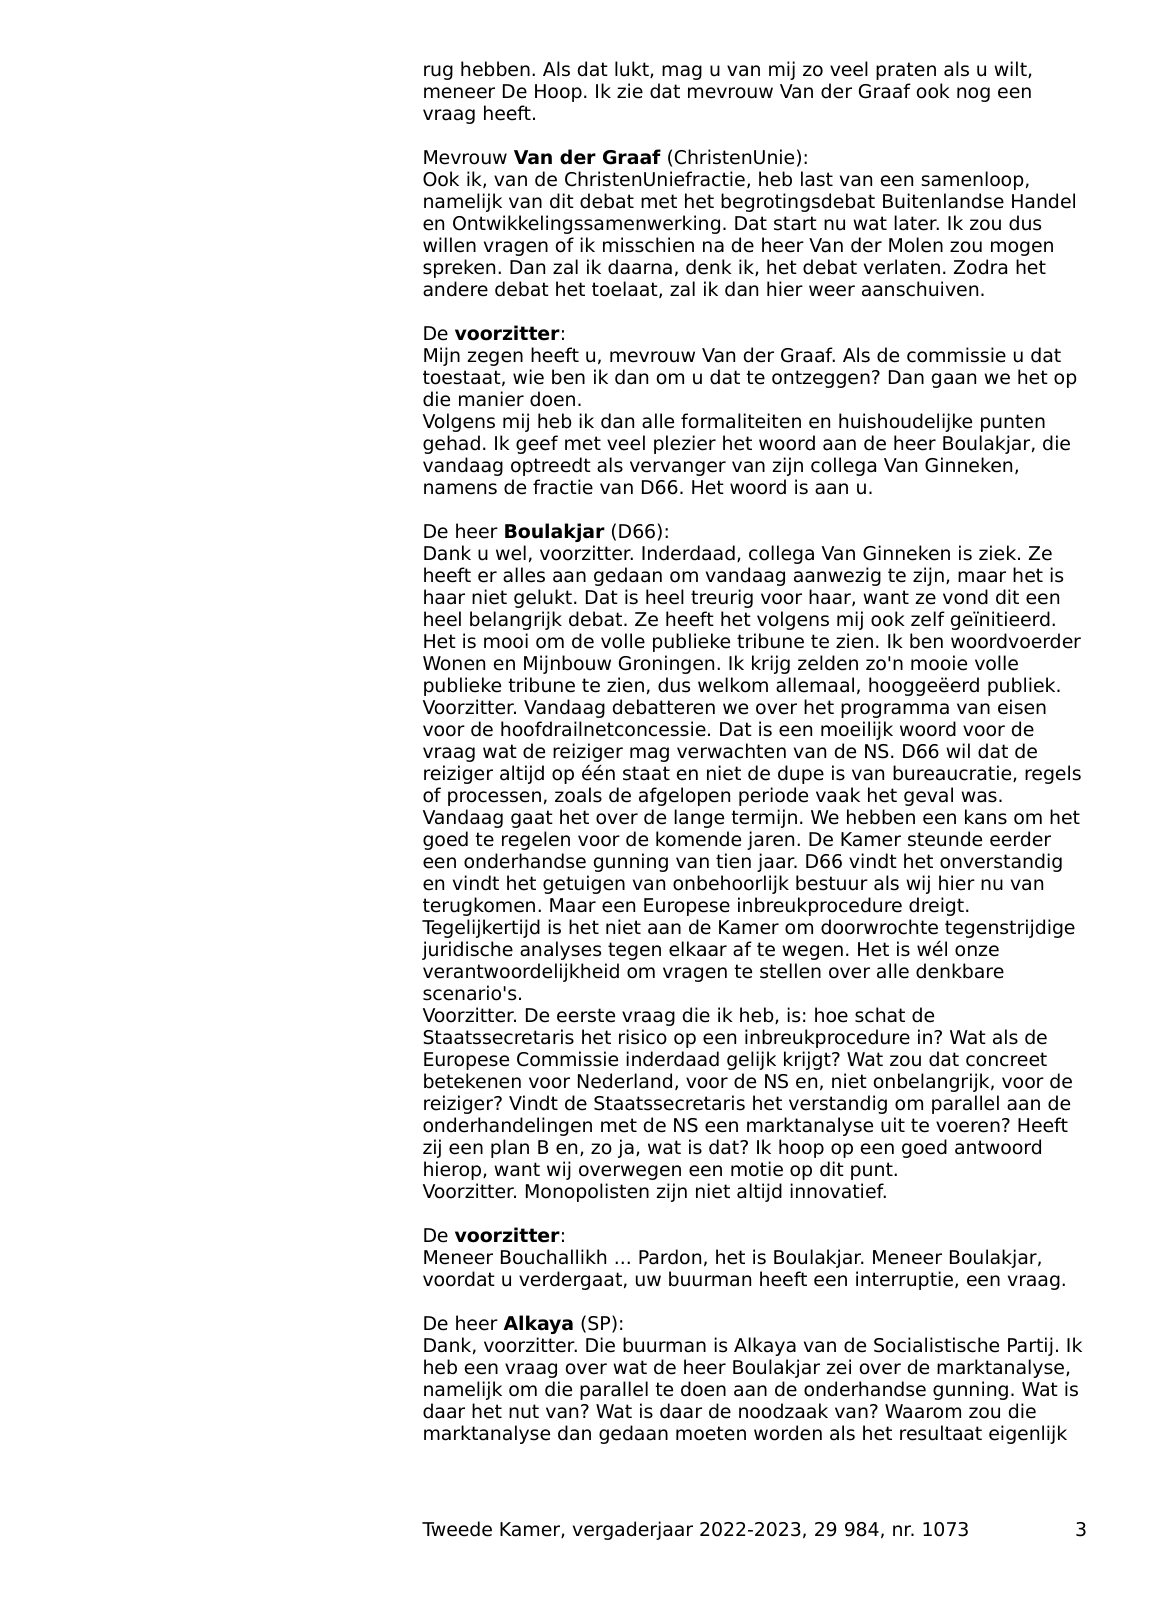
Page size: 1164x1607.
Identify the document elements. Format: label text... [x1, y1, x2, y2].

text Ook ik, van de ChristenUniefractie, heb last van een samenloop, namelijk van dit debat met het begrotingsdebat Buitenlandse Handel en Ontwikkelingssamenwerking. Dat start nu wat later. Ik zou dus willen vragen of ik misschien na de heer Van der Molen zou mogen spreken. Dan zal ik daarna, denk ik, het debat verlaten. Zodra het andere debat het toelaat, zal ik dan hier weer aanschuiven. [422, 169, 1087, 301]
text Dank, voorzitter. Die buurman is Alkaya van de Socialistische Partij. Ik heb een vraag over wat de heer Boulakjar zei over de marktanalyse, namelijk om die parallel te doen aan de onderhandse gunning. Wat is daar het nut van? Wat is daar de noodzaak van? Waarom zou die marktanalyse dan gedaan moeten worden als het resultaat eigenlijk [422, 1335, 1087, 1445]
text De heer Boulakjar (D66): [422, 521, 1087, 543]
text Mijn zegen heeft u, mevrouw Van der Graaf. Als de commissie u dat toestaat, wie ben ik dan om u dat te ontzeggen? Dan gaan we het op die manier doen. [422, 345, 1087, 411]
text De voorzitter: [422, 323, 1087, 345]
text Voorzitter. De eerste vraag die ik heb, is: hoe schat de Staatssecretaris het risico op een inbreukprocedure in? Wat als de Europese Commissie inderdaad gelijk krijgt? Wat zou dat concreet betekenen voor Nederland, voor de NS en, niet onbelangrijk, voor de reiziger? Vindt de Staatssecretaris het verstandig om parallel aan de onderhandelingen met de NS een marktanalyse uit te voeren? Heeft zij een plan B en, zo ja, wat is dat? Ik hoop op een goed antwoord hierop, want wij overwegen een motie op dit punt. [422, 1005, 1087, 1181]
text Voorzitter. Monopolisten zijn niet altijd innovatief. [422, 1181, 1087, 1203]
text Dank u wel, voorzitter. Inderdaad, collega Van Ginneken is ziek. Ze heeft er alles aan gedaan om vandaag aanwezig te zijn, maar het is haar niet gelukt. Dat is heel treurig voor haar, want ze vond dit een heel belangrijk debat. Ze heeft het volgens mij ook zelf geïnitieerd. Het is mooi om de volle publieke tribune te zien. Ik ben woordvoerder Wonen en Mijnbouw Groningen. Ik krijg zelden zo'n mooie volle publieke tribune te zien, dus welkom allemaal, hooggeëerd publiek. [422, 543, 1087, 697]
text Mevrouw Van der Graaf (ChristenUnie): [422, 147, 1087, 169]
text Meneer Bouchallikh ... Pardon, het is Boulakjar. Meneer Boulakjar, voordat u verdergaat, uw buurman heeft een interruptie, een vraag. [422, 1247, 1087, 1291]
text Voorzitter. Vandaag debatteren we over het programma van eisen voor de hoofdrailnetconcessie. Dat is een moeilijk woord voor de vraag wat de reiziger mag verwachten van de NS. D66 wil dat de reiziger altijd op één staat en niet de dupe is van bureaucratie, regels of processen, zoals de afgelopen periode vaak het geval was. Vandaag gaat het over de lange termijn. We hebben een kans om het goed te regelen voor de komende jaren. De Kamer steunde eerder een onderhandse gunning van tien jaar. D66 vindt het onverstandig en vindt het getuigen van onbehoorlijk bestuur als wij hier nu van terugkomen. Maar een Europese inbreukprocedure dreigt. Tegelijkertijd is het niet aan de Kamer om doorwrochte tegenstrijdige juridische analyses tegen elkaar af te wegen. Het is wél onze verantwoordelijkheid om vragen te stellen over alle denkbare scenario's. [422, 697, 1087, 1005]
text rug hebben. Als dat lukt, mag u van mij zo veel praten als u wilt, meneer De Hoop. Ik zie dat mevrouw Van der Graaf ook nog een vraag heeft. [422, 59, 1087, 125]
text De heer Alkaya (SP): [422, 1313, 1087, 1335]
text Volgens mij heb ik dan alle formaliteiten en huishoudelijke punten gehad. Ik geef met veel plezier het woord aan de heer Boulakjar, die vandaag optreedt als vervanger van zijn collega Van Ginneken, namens de fractie van D66. Het woord is aan u. [422, 411, 1087, 499]
text De voorzitter: [422, 1225, 1087, 1247]
